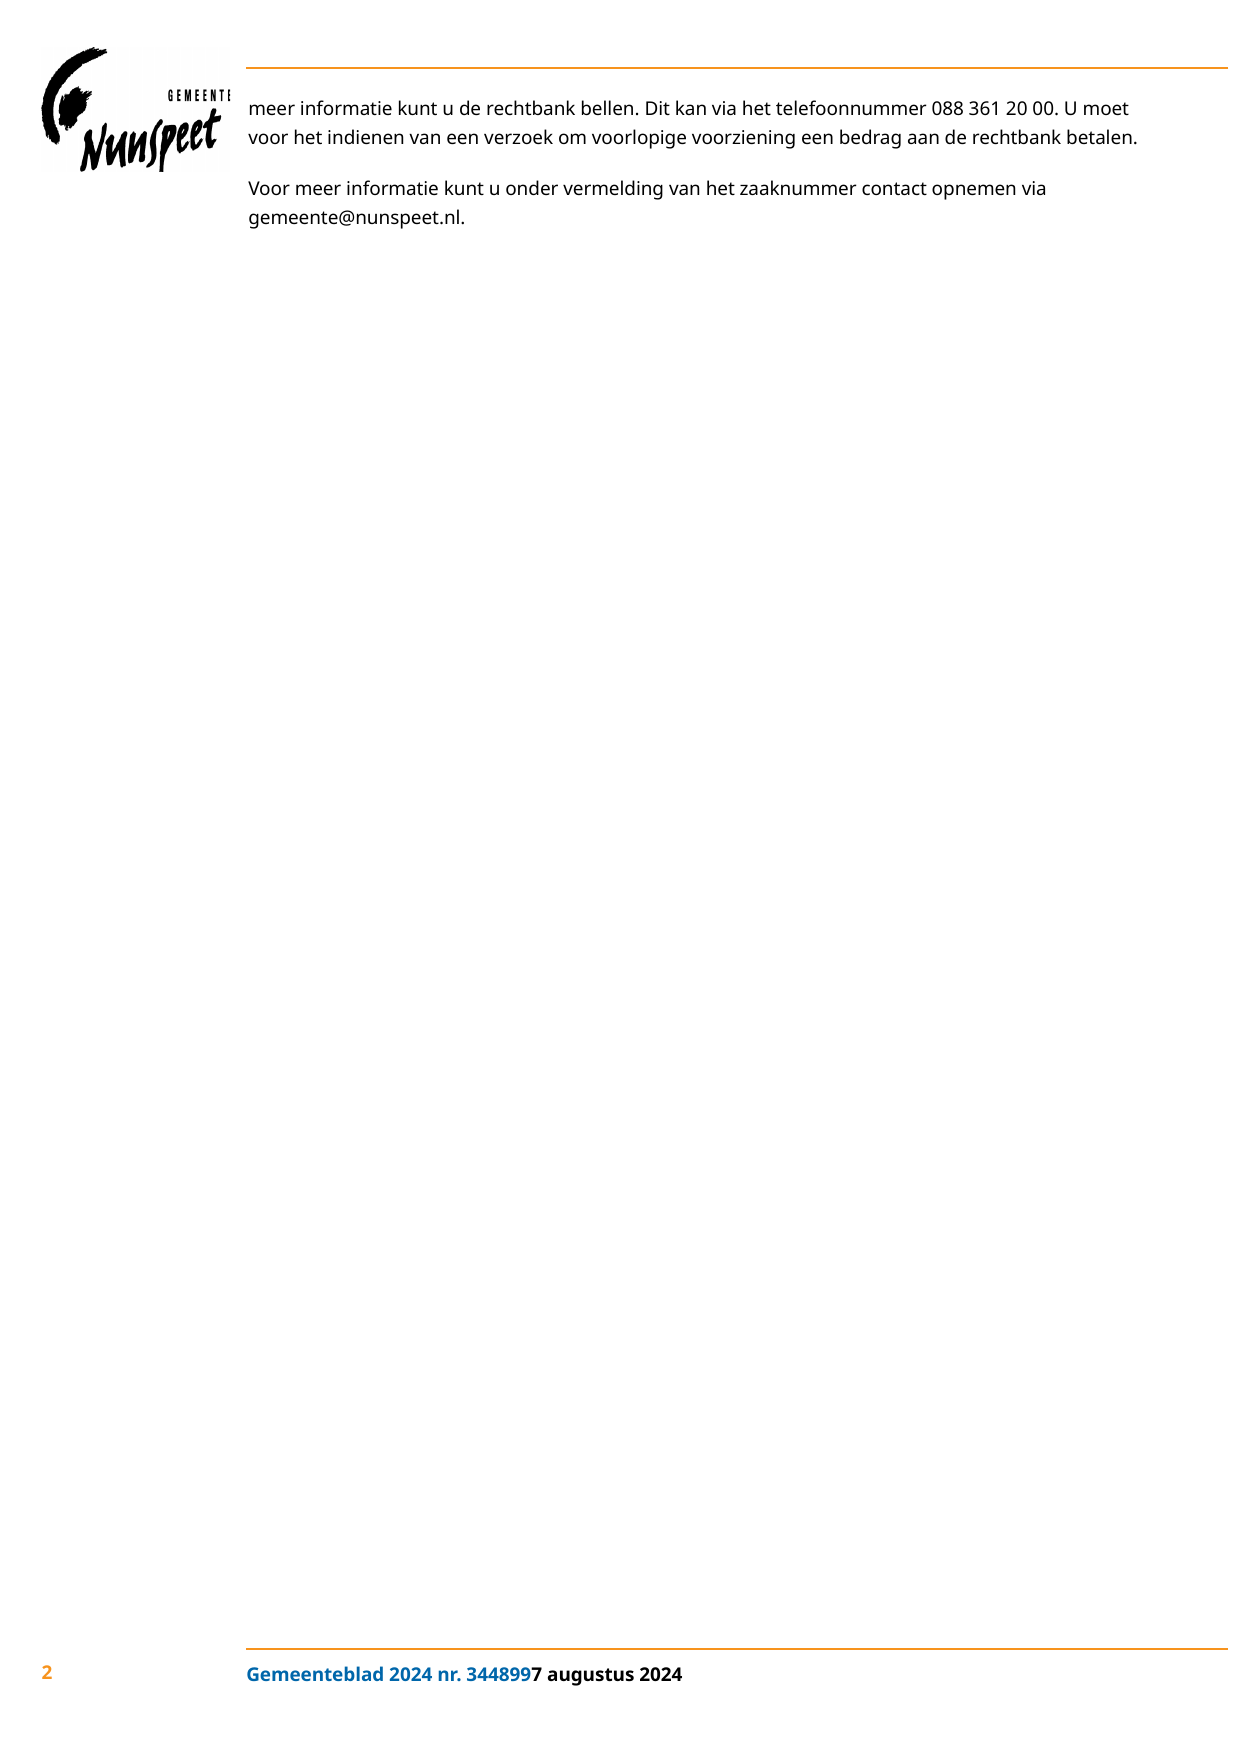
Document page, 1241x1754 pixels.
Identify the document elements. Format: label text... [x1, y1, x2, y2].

text Voor meer informatie kunt u onder vermelding van het zaaknummer contact opnemen via gemeente@nunspeet.nl. [248, 175, 1152, 230]
picture [41, 47, 231, 172]
text meer informatie kunt u de rechtbank bellen. Dit kan via het telefoonnummer 088 361 20 00. U moet voor het indienen van een verzoek om voorlopige voorziening een bedrag aan de rechtbank betalen. [248, 95, 1152, 150]
